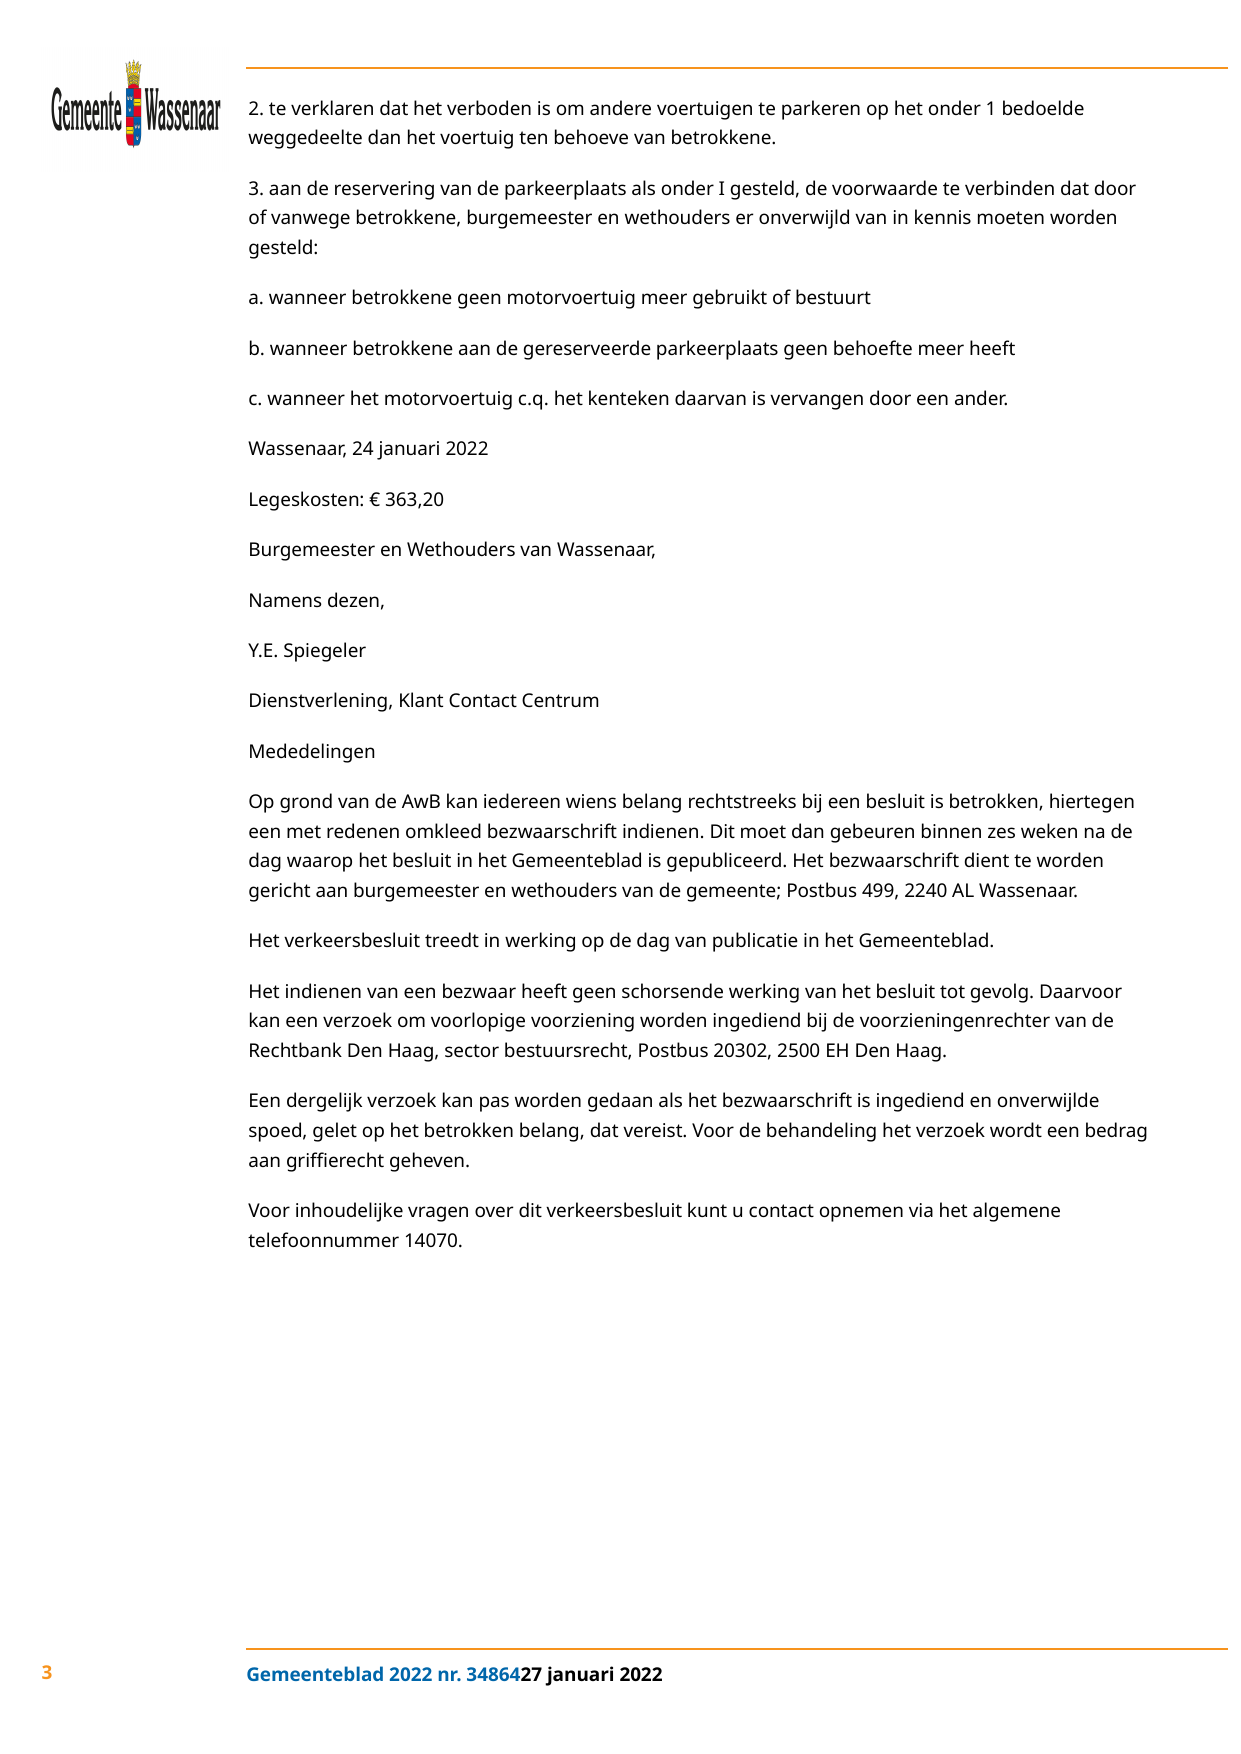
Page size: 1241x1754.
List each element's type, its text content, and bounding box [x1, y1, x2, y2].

text Burgemeester en Wethouders van Wassenaar, [248, 536, 1152, 562]
text b. wanneer betrokkene aan de gereserveerde parkeerplaats geen behoefte meer heeft [248, 335, 1152, 361]
text Y.E. Spiegeler [248, 637, 1152, 663]
text Namens dezen, [248, 587, 1152, 613]
text Mededelingen [248, 738, 1152, 764]
text Op grond van de AwB kan iedereen wiens belang rechtstreeks bij een besluit is betrokken, hiertegen een met redenen omkleed bezwaarschrift indienen. Dit moet dan gebeuren binnen zes weken na de dag waarop het besluit in het Gemeenteblad is gepubliceerd. Het bezwaarschrift dient te worden gericht aan burgemeester en wethouders van de gemeente; Postbus 499, 2240 AL Wassenaar. [248, 788, 1152, 903]
picture [41, 47, 231, 172]
text Het verkeersbesluit treedt in werking op de dag van publicatie in het Gemeenteblad. [248, 928, 1152, 953]
text c. wanneer het motorvoertuig c.q. het kenteken daarvan is vervangen door een ander. [248, 385, 1152, 411]
text 3. aan de reservering van de parkeerplaats als onder I gesteld, de voorwaarde te verbinden dat door of vanwege betrokkene, burgemeester en wethouders er onverwijld van in kennis moeten worden gesteld: [248, 175, 1152, 260]
text a. wanneer betrokkene geen motorvoertuig meer gebruikt of bestuurt [248, 284, 1152, 310]
text Het indienen van een bezwaar heeft geen schorsende werking van het besluit tot gevolg. Daarvoor kan een verzoek om voorlopige voorziening worden ingediend bij de voorzieningenrechter van de Rechtbank Den Haag, sector bestuursrecht, Postbus 20302, 2500 EH Den Haag. [248, 978, 1152, 1063]
text Legeskosten: € 363,20 [248, 486, 1152, 512]
text Een dergelijk verzoek kan pas worden gedaan als het bezwaarschrift is ingediend en onverwijlde spoed, gelet op het betrokken belang, dat vereist. Voor de behandeling het verzoek wordt een bedrag aan griffierecht geheven. [248, 1088, 1152, 1173]
text Dienstverlening, Klant Contact Centrum [248, 688, 1152, 713]
text Voor inhoudelijke vragen over dit verkeersbesluit kunt u contact opnemen via het algemene telefoonnummer 14070. [248, 1197, 1152, 1253]
text Wassenaar, 24 januari 2022 [248, 436, 1152, 461]
text 2. te verklaren dat het verboden is om andere voertuigen te parkeren op het onder 1 bedoelde weggedeelte dan het voertuig ten behoeve van betrokkene. [248, 95, 1152, 150]
